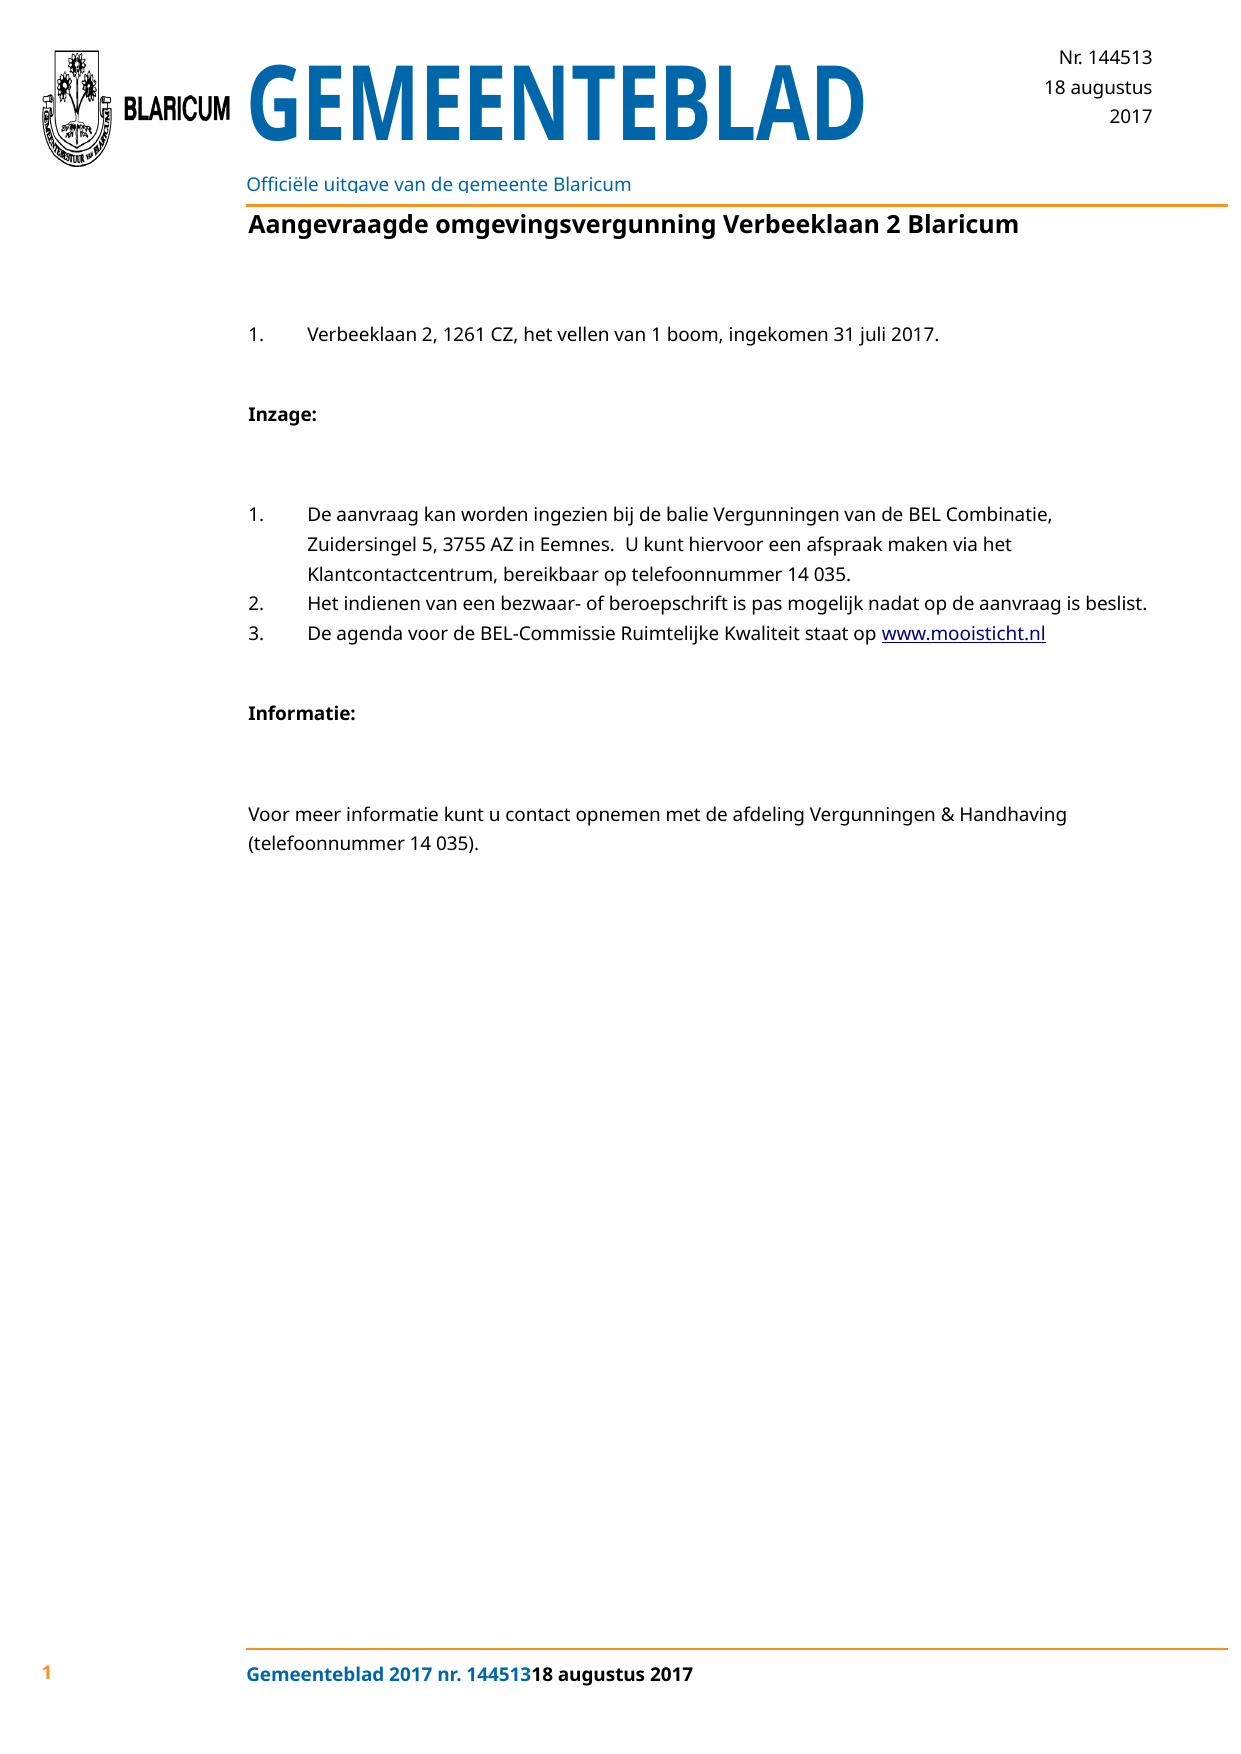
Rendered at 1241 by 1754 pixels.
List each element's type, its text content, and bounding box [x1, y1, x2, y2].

text Informatie: [248, 700, 1152, 726]
text Aangevraagde omgevingsvergunning Verbeeklaan 2 Blaricum [248, 207, 1152, 241]
list De aanvraag kan worden ingezien bij de balie Vergunningen van de BEL Combinatie, Zuidersingel 5, 3755 AZ in Eemnes. U kunt hiervoor een afspraak maken via het Klantcontactcentrum, bereikbaar op telefoonnummer 14 035. [248, 502, 1152, 586]
list De agenda voor de BEL-Commissie Ruimtelijke Kwaliteit staat op www.mooisticht.nl [248, 620, 1152, 646]
text Inzage: [248, 401, 1152, 426]
picture [41, 47, 231, 172]
list Het indienen van een bezwaar- of beroepschrift is pas mogelijk nadat op de aanvraag is beslist. [248, 590, 1152, 616]
list Verbeeklaan 2, 1261 CZ, het vellen van 1 boom, ingekomen 31 juli 2017. [248, 321, 1152, 346]
text Voor meer informatie kunt u contact opnemen met de afdeling Vergunningen & Handhaving (telefoonnummer 14 035). [248, 801, 1152, 856]
